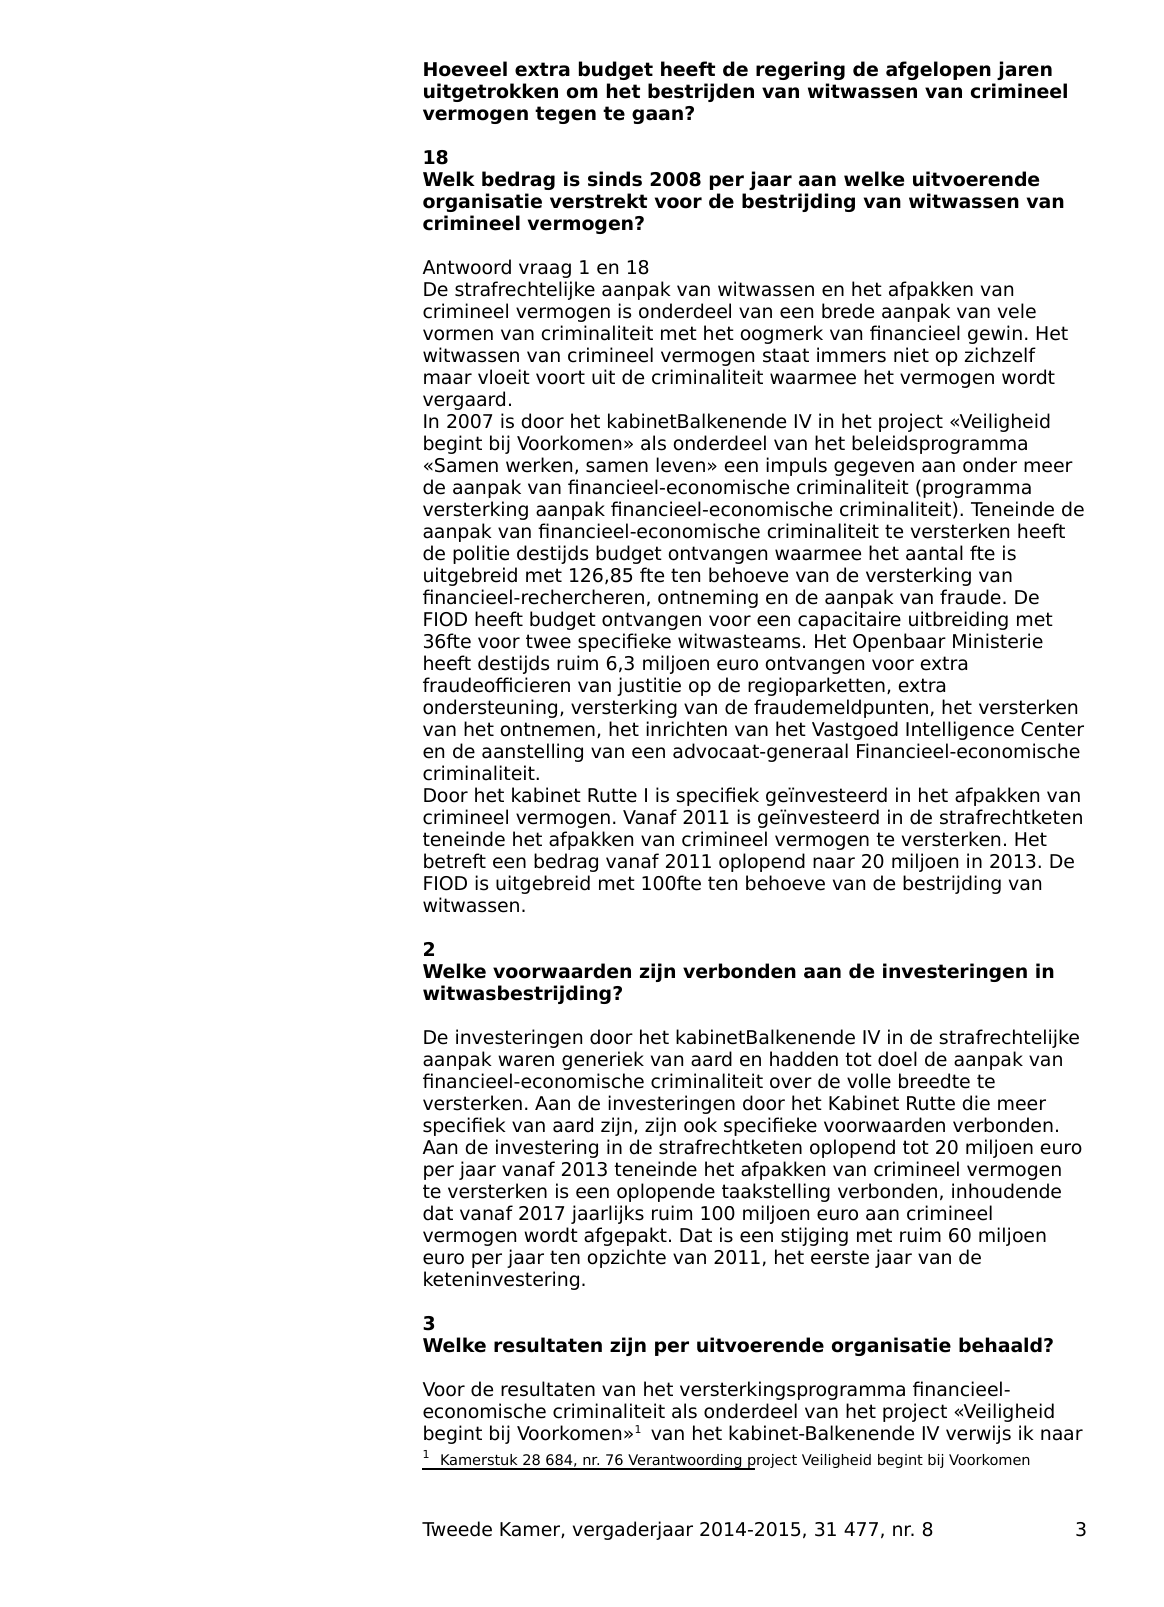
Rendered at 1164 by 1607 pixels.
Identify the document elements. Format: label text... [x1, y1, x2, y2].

text Hoeveel extra budget heeft de regering de afgelopen jaren uitgetrokken om het bestrijden van witwassen van crimineel vermogen tegen te gaan? [422, 59, 1087, 125]
text Welke resultaten zijn per uitvoerende organisatie behaald? [422, 1335, 1087, 1357]
text De strafrechtelijke aanpak van witwassen en het afpakken van crimineel vermogen is onderdeel van een brede aanpak van vele vormen van criminaliteit met het oogmerk van financieel gewin. Het witwassen van crimineel vermogen staat immers niet op zichzelf maar vloeit voort uit de criminaliteit waarmee het vermogen wordt vergaard. [422, 279, 1087, 411]
text 3 [422, 1313, 1087, 1335]
text 2 [422, 939, 1087, 961]
text Kamerstuk 28 684, nr. 76 Verantwoording project Veiligheid begint bij Voorkomen [422, 1448, 1087, 1470]
text Welk bedrag is sinds 2008 per jaar aan welke uitvoerende organisatie verstrekt voor de bestrijding van witwassen van crimineel vermogen? [422, 169, 1087, 235]
text Antwoord vraag 1 en 18 [422, 257, 1087, 279]
text Voor de resultaten van het versterkingsprogramma financieel-economische criminaliteit als onderdeel van het project «Veiligheid begint bij Voorkomen» van het kabinet-Balkenende IV verwijs ik naar [422, 1379, 1087, 1445]
text 18 [422, 147, 1087, 169]
text De investeringen door het kabinetBalkenende IV in de strafrechtelijke aanpak waren generiek van aard en hadden tot doel de aanpak van financieel-economische criminaliteit over de volle breedte te versterken. Aan de investeringen door het Kabinet Rutte die meer specifiek van aard zijn, zijn ook specifieke voorwaarden verbonden. Aan de investering in de strafrechtketen oplopend tot 20 miljoen euro per jaar vanaf 2013 teneinde het afpakken van crimineel vermogen te versterken is een oplopende taakstelling verbonden, inhoudende dat vanaf 2017 jaarlijks ruim 100 miljoen euro aan crimineel vermogen wordt afgepakt. Dat is een stijging met ruim 60 miljoen euro per jaar ten opzichte van 2011, het eerste jaar van de keteninvestering. [422, 1027, 1087, 1291]
text Welke voorwaarden zijn verbonden aan de investeringen in witwasbestrijding? [422, 961, 1087, 1005]
text In 2007 is door het kabinetBalkenende IV in het project «Veiligheid begint bij Voorkomen» als onderdeel van het beleidsprogramma «Samen werken, samen leven» een impuls gegeven aan onder meer de aanpak van financieel-economische criminaliteit (programma versterking aanpak financieel-economische criminaliteit). Teneinde de aanpak van financieel-economische criminaliteit te versterken heeft de politie destijds budget ontvangen waarmee het aantal fte is uitgebreid met 126,85 fte ten behoeve van de versterking van financieel-rechercheren, ontneming en de aanpak van fraude. De FIOD heeft budget ontvangen voor een capacitaire uitbreiding met 36fte voor twee specifieke witwasteams. Het Openbaar Ministerie heeft destijds ruim 6,3 miljoen euro ontvangen voor extra fraudeofficieren van justitie op de regioparketten, extra ondersteuning, versterking van de fraudemeldpunten, het versterken van het ontnemen, het inrichten van het Vastgoed Intelligence Center en de aanstelling van een advocaat-generaal Financieel-economische criminaliteit. [422, 411, 1087, 785]
text Door het kabinet Rutte I is specifiek geïnvesteerd in het afpakken van crimineel vermogen. Vanaf 2011 is geïnvesteerd in de strafrechtketen teneinde het afpakken van crimineel vermogen te versterken. Het betreft een bedrag vanaf 2011 oplopend naar 20 miljoen in 2013. De FIOD is uitgebreid met 100fte ten behoeve van de bestrijding van witwassen. [422, 785, 1087, 917]
